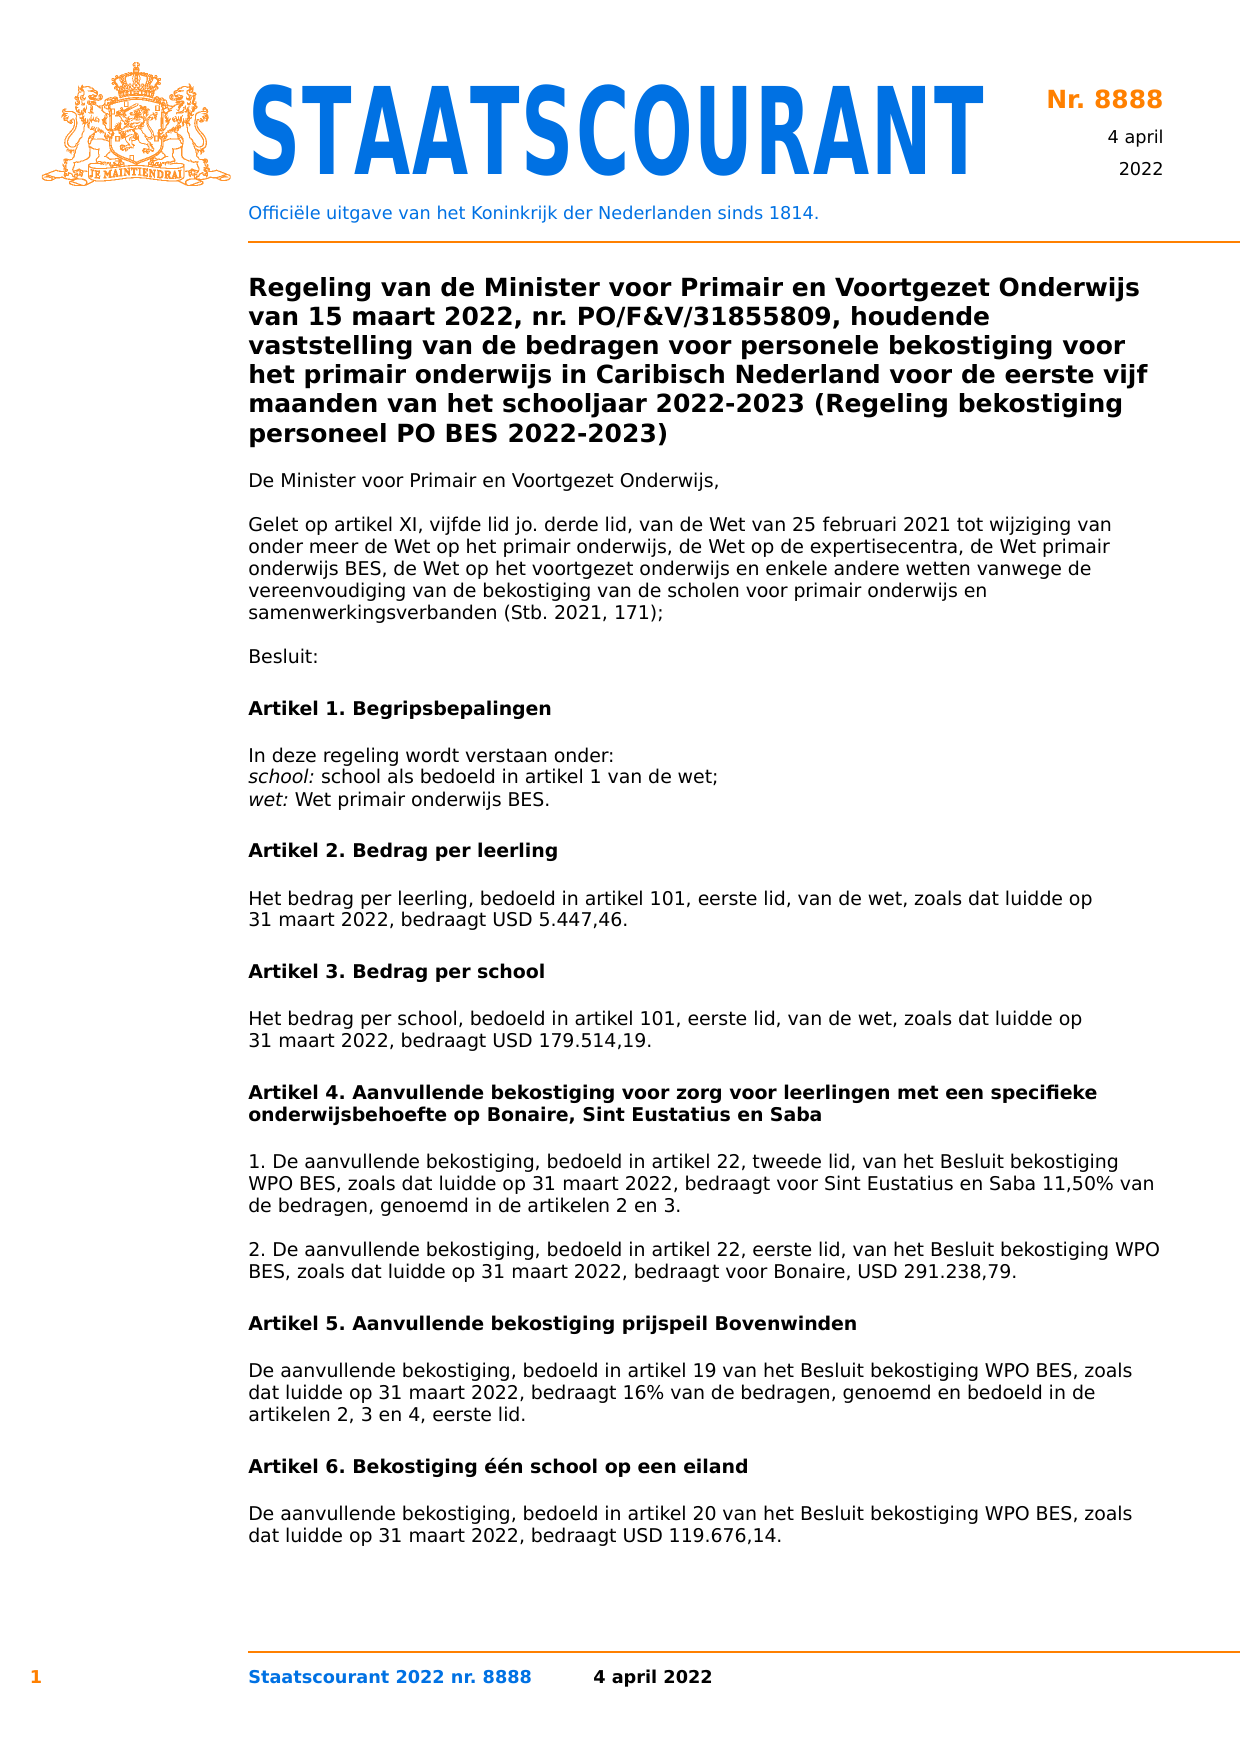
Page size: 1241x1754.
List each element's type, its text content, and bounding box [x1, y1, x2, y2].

table_cell 2022 [998, 153, 1240, 203]
text Het bedrag per school, bedoeld in artikel 101, eerste lid, van de wet, zoals dat luidde op 31 maart 2022, bedraagt USD 179.514,19. [248, 1008, 1163, 1052]
text De aanvullende bekostiging, bedoeld in artikel 20 van het Besluit bekostiging WPO BES, zoals dat luidde op 31 maart 2022, bedraagt USD 119.676,14. [248, 1503, 1163, 1547]
subtitle Artikel 5. Aanvullende bekostiging prijspeil Bovenwinden [248, 1313, 1163, 1335]
table_cell 4 april [998, 121, 1240, 153]
subtitle Artikel 2. Bedrag per leerling [248, 840, 1163, 862]
subtitle Regeling van de Minister voor Primair en Voortgezet Onderwijs van 15 maart 2022, nr. PO/F&V/31855809, houdende vaststelling van de bedragen voor personele bekostiging voor het primair onderwijs in Caribisch Nederland voor de eerste vijf maanden van het schooljaar 2022-2023 (Regeling bekostiging personeel PO BES 2022-2023) [248, 273, 1163, 448]
text In deze regeling wordt verstaan onder: [248, 744, 1163, 766]
text De aanvullende bekostiging, bedoeld in artikel 19 van het Besluit bekostiging WPO BES, zoals dat luidde op 31 maart 2022, bedraagt 16% van de bedragen, genoemd en bedoeld in de artikelen 2, 3 en 4, eerste lid. [248, 1360, 1163, 1426]
text 2. De aanvullende bekostiging, bedoeld in artikel 22, eerste lid, van het Besluit bekostiging WPO BES, zoals dat luidde op 31 maart 2022, bedraagt voor Bonaire, USD 291.238,79. [248, 1239, 1163, 1283]
text wet: Wet primair onderwijs BES. [248, 788, 1163, 810]
picture [41, 62, 231, 186]
table_header STAATSCOURANT [248, 62, 998, 203]
subtitle Artikel 6. Bekostiging één school op een eiland [248, 1456, 1163, 1478]
text Het bedrag per leerling, bedoeld in artikel 101, eerste lid, van de wet, zoals dat luidde op 31 maart 2022, bedraagt USD 5.447,46. [248, 887, 1163, 931]
text Besluit: [248, 646, 1163, 667]
subtitle Artikel 1. Begripsbepalingen [248, 697, 1163, 719]
table_header [25, 62, 248, 241]
table_header Nr. 8888 [998, 62, 1240, 121]
text De Minister voor Primair en Voortgezet Onderwijs, [248, 470, 1163, 492]
subtitle Artikel 3. Bedrag per school [248, 961, 1163, 983]
text Gelet op artikel XI, vijfde lid jo. derde lid, van de Wet van 25 februari 2021 tot wijziging van onder meer de Wet op het primair onderwijs, de Wet op de expertisecentra, de Wet primair onderwijs BES, de Wet op het voortgezet onderwijs en enkele andere wetten vanwege de vereenvoudiging van de bekostiging van de scholen voor primair onderwijs en samenwerkingsverbanden (Stb. 2021, 171); [248, 514, 1163, 624]
text school: school als bedoeld in artikel 1 van de wet; [248, 766, 1163, 788]
table_cell Officiële uitgave van het Koninkrijk der Nederlanden sinds 1814. [248, 203, 1240, 241]
subtitle Artikel 4. Aanvullende bekostiging voor zorg voor leerlingen met een specifieke onderwijsbehoefte op Bonaire, Sint Eustatius en Saba [248, 1082, 1163, 1126]
text 1. De aanvullende bekostiging, bedoeld in artikel 22, tweede lid, van het Besluit bekostiging WPO BES, zoals dat luidde op 31 maart 2022, bedraagt voor Sint Eustatius en Saba 11,50% van de bedragen, genoemd in de artikelen 2 en 3. [248, 1151, 1163, 1217]
